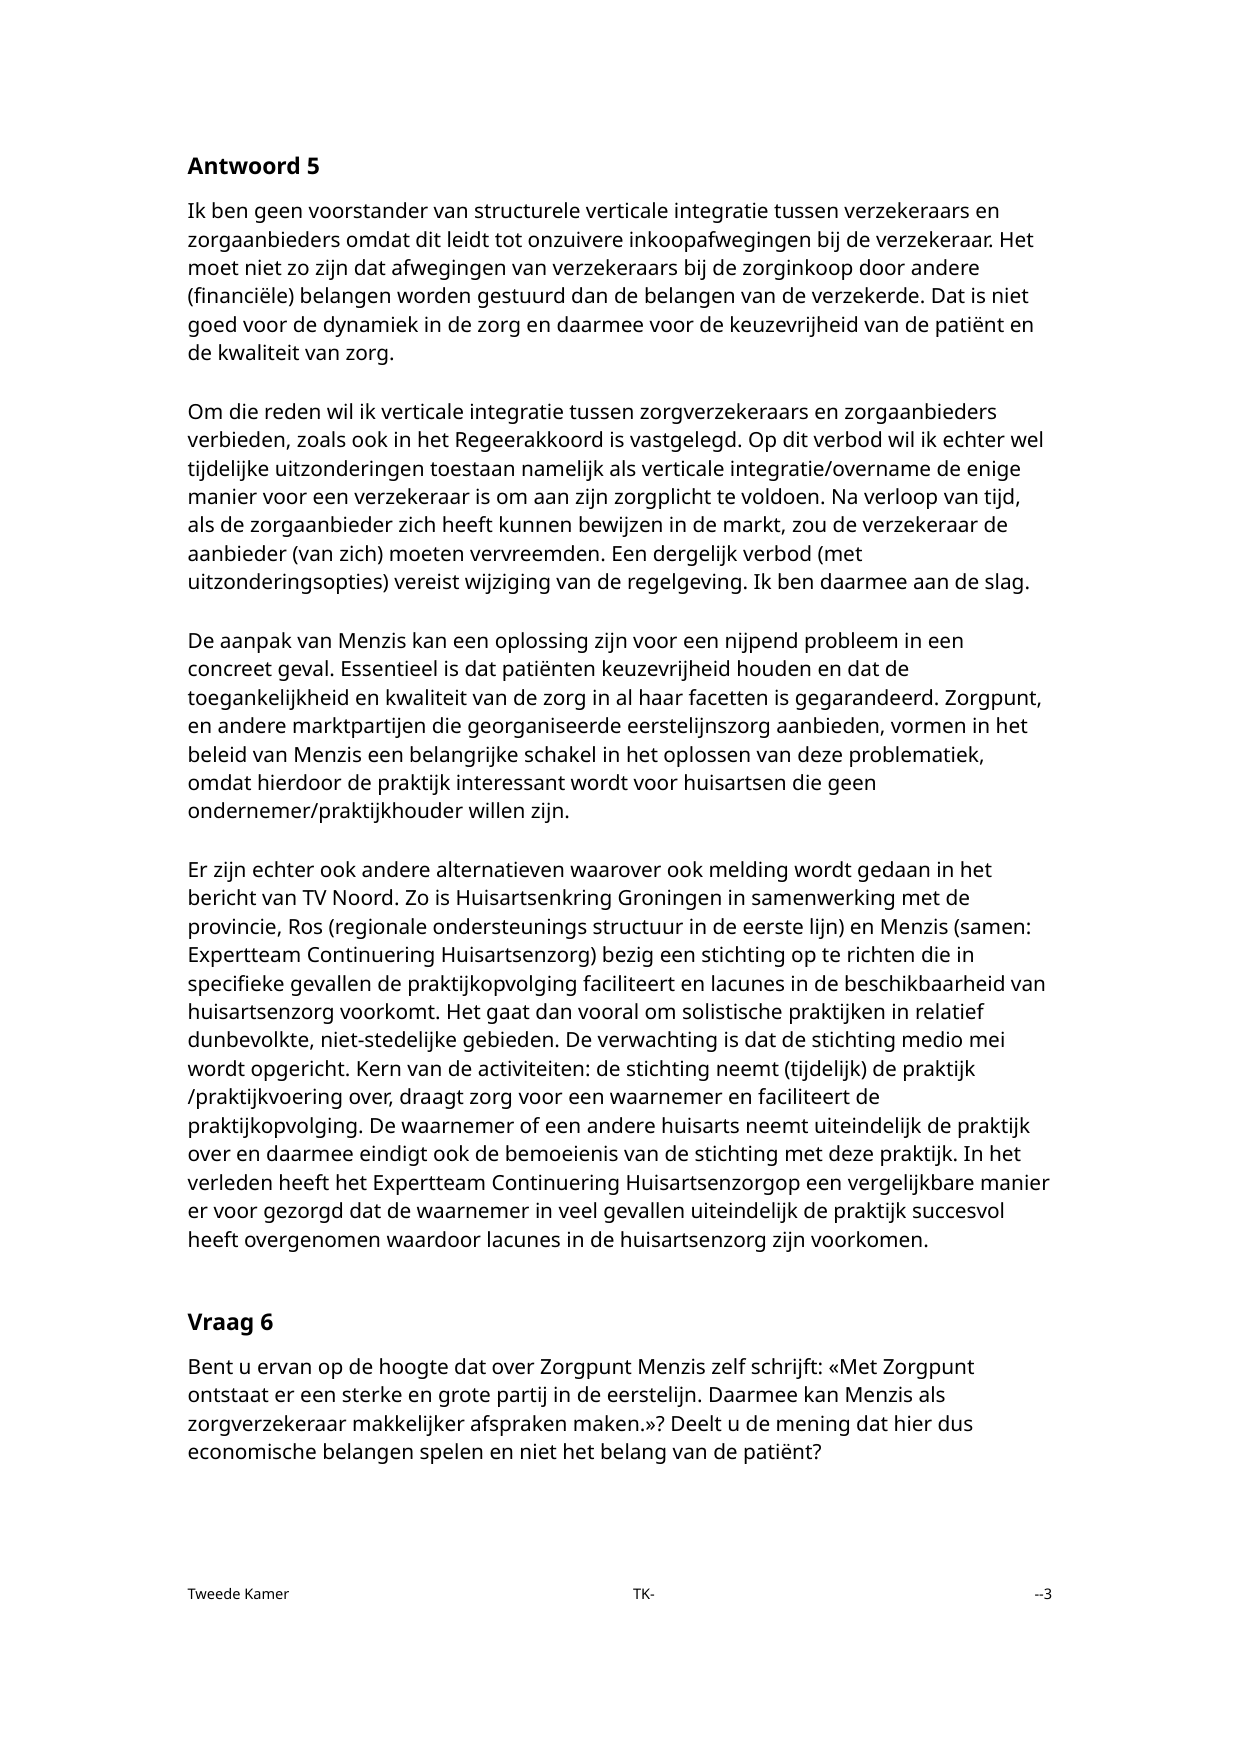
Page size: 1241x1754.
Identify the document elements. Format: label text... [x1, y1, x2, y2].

subtitle Vraag 6 [187, 1306, 1053, 1337]
text Er zijn echter ook andere alternatieven waarover ook melding wordt gedaan in het bericht van TV Noord. Zo is Huisartsenkring Groningen in samenwerking met de provincie, Ros (regionale ondersteunings structuur in de eerste lijn) en Menzis (samen: Expertteam Continuering Huisartsenzorg) bezig een stichting op te richten die in specifieke gevallen de praktijkopvolging faciliteert en lacunes in de beschikbaarheid van huisartsenzorg voorkomt. Het gaat dan vooral om solistische praktijken in relatief dunbevolkte, niet-stedelijke gebieden. De verwachting is dat de stichting medio mei wordt opgericht. Kern van de activiteiten: de stichting neemt (tijdelijk) de praktijk /praktijkvoering over, draagt zorg voor een waarnemer en faciliteert de praktijkopvolging. De waarnemer of een andere huisarts neemt uiteindelijk de praktijk over en daarmee eindigt ook de bemoeienis van de stichting met deze praktijk. In het verleden heeft het Expertteam Continuering Huisartsenzorgop een vergelijkbare manier er voor gezorgd dat de waarnemer in veel gevallen uiteindelijk de praktijk succesvol heeft overgenomen waardoor lacunes in de huisartsenzorg zijn voorkomen. [187, 855, 1053, 1253]
text Om die reden wil ik verticale integratie tussen zorgverzekeraars en zorgaanbieders verbieden, zoals ook in het Regeerakkoord is vastgelegd. Op dit verbod wil ik echter wel tijdelijke uitzonderingen toestaan namelijk als verticale integratie/overname de enige manier voor een verzekeraar is om aan zijn zorgplicht te voldoen. Na verloop van tijd, als de zorgaanbieder zich heeft kunnen bewijzen in de markt, zou de verzekeraar de aanbieder (van zich) moeten vervreemden. Een dergelijk verbod (met uitzonderingsopties) vereist wijziging van de regelgeving. Ik ben daarmee aan de slag. [187, 397, 1053, 596]
subtitle Antwoord 5 [187, 150, 1053, 181]
text Ik ben geen voorstander van structurele verticale integratie tussen verzekeraars en zorgaanbieders omdat dit leidt tot onzuivere inkoopafwegingen bij de verzekeraar. Het moet niet zo zijn dat afwegingen van verzekeraars bij de zorginkoop door andere (financiële) belangen worden gestuurd dan de belangen van de verzekerde. Dat is niet goed voor de dynamiek in de zorg en daarmee voor de keuzevrijheid van de patiënt en de kwaliteit van zorg. [187, 196, 1053, 367]
text Bent u ervan op de hoogte dat over Zorgpunt Menzis zelf schrijft: «Met Zorgpunt ontstaat er een sterke en grote partij in de eerstelijn. Daarmee kan Menzis als zorgverzekeraar makkelijker afspraken maken.»? Deelt u de mening dat hier dus economische belangen spelen en niet het belang van de patiënt? [187, 1352, 1053, 1466]
text De aanpak van Menzis kan een oplossing zijn voor een nijpend probleem in een concreet geval. Essentieel is dat patiënten keuzevrijheid houden en dat de toegankelijkheid en kwaliteit van de zorg in al haar facetten is gegarandeerd. Zorgpunt, en andere marktpartijen die georganiseerde eerstelijnszorg aanbieden, vormen in het beleid van Menzis een belangrijke schakel in het oplossen van deze problematiek, omdat hierdoor de praktijk interessant wordt voor huisartsen die geen ondernemer/praktijkhouder willen zijn. [187, 626, 1053, 825]
